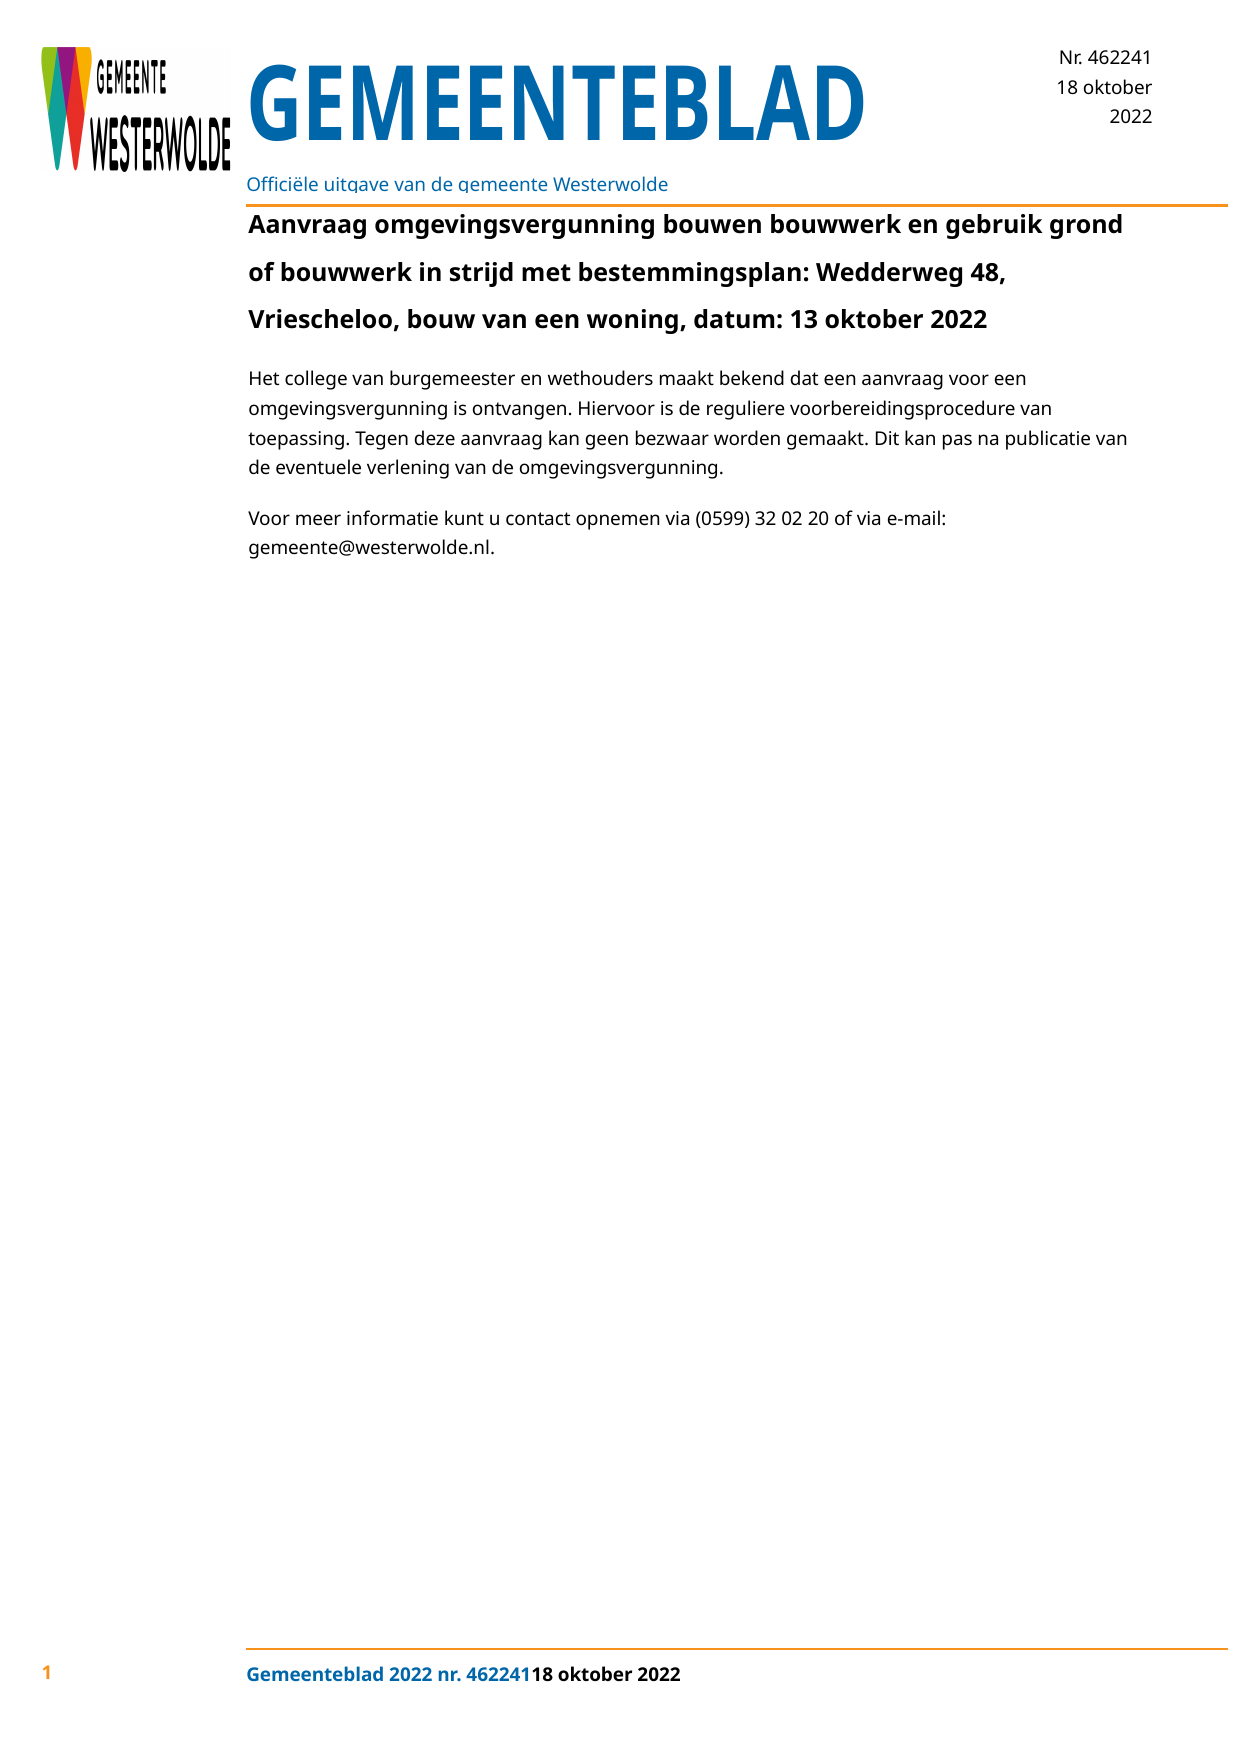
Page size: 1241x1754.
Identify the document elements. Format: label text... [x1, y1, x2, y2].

picture [41, 47, 231, 172]
text Voor meer informatie kunt u contact opnemen via (0599) 32 02 20 of via e-mail: gemeente@westerwolde.nl. [248, 505, 1152, 560]
text Aanvraag omgevingsvergunning bouwen bouwwerk en gebruik grond of bouwwerk in strijd met bestemmingsplan: Wedderweg 48, Vriescheloo, bouw van een woning, datum: 13 oktober 2022 [248, 207, 1152, 336]
text Het college van burgemeester en wethouders maakt bekend dat een aanvraag voor een omgevingsvergunning is ontvangen. Hiervoor is de reguliere voorbereidingsprocedure van toepassing. Tegen deze aanvraag kan geen bezwaar worden gemaakt. Dit kan pas na publicatie van de eventuele verlening van de omgevingsvergunning. [248, 366, 1152, 480]
